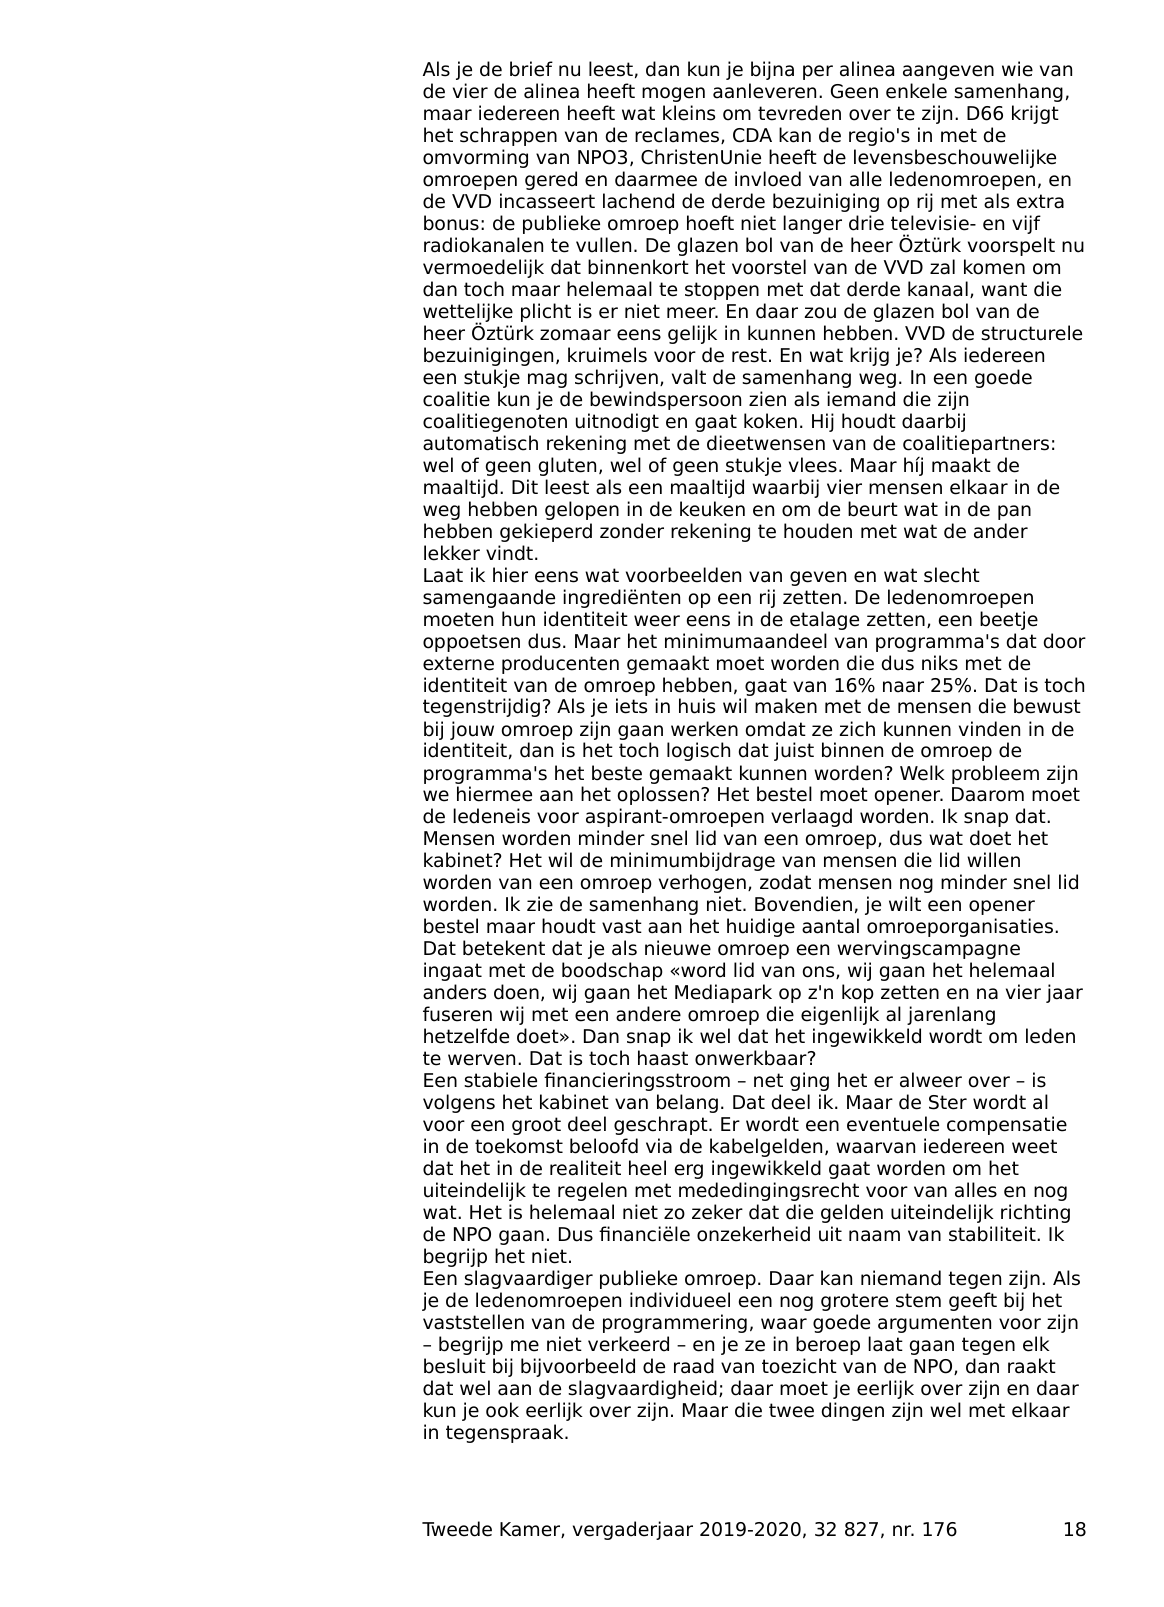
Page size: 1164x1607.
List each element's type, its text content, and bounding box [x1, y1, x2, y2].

text Een slagvaardiger publieke omroep. Daar kan niemand tegen zijn. Als je de ledenomroepen individueel een nog grotere stem geeft bij het vaststellen van de programmering, waar goede argumenten voor zijn – begrijp me niet verkeerd – en je ze in beroep laat gaan tegen elk besluit bij bijvoorbeeld de raad van toezicht van de NPO, dan raakt dat wel aan de slagvaardigheid; daar moet je eerlijk over zijn en daar kun je ook eerlijk over zijn. Maar die twee dingen zijn wel met elkaar in tegenspraak. [422, 1268, 1087, 1444]
text Een stabiele financieringsstroom – net ging het er alweer over – is volgens het kabinet van belang. Dat deel ik. Maar de Ster wordt al voor een groot deel geschrapt. Er wordt een eventuele compensatie in de toekomst beloofd via de kabelgelden, waarvan iedereen weet dat het in de realiteit heel erg ingewikkeld gaat worden om het uiteindelijk te regelen met mededingingsrecht voor van alles en nog wat. Het is helemaal niet zo zeker dat die gelden uiteindelijk richting de NPO gaan. Dus financiële onzekerheid uit naam van stabiliteit. Ik begrijp het niet. [422, 1070, 1087, 1268]
text Laat ik hier eens wat voorbeelden van geven en wat slecht samengaande ingrediënten op een rij zetten. De ledenomroepen moeten hun identiteit weer eens in de etalage zetten, een beetje oppoetsen dus. Maar het minimumaandeel van programma's dat door externe producenten gemaakt moet worden die dus niks met de identiteit van de omroep hebben, gaat van 16% naar 25%. Dat is toch tegenstrijdig? Als je iets in huis wil maken met de mensen die bewust bij jouw omroep zijn gaan werken omdat ze zich kunnen vinden in de identiteit, dan is het toch logisch dat juist binnen de omroep de programma's het beste gemaakt kunnen worden? Welk probleem zijn we hiermee aan het oplossen? Het bestel moet opener. Daarom moet de ledeneis voor aspirant-omroepen verlaagd worden. Ik snap dat. Mensen worden minder snel lid van een omroep, dus wat doet het kabinet? Het wil de minimumbijdrage van mensen die lid willen worden van een omroep verhogen, zodat mensen nog minder snel lid worden. Ik zie de samenhang niet. Bovendien, je wilt een opener bestel maar houdt vast aan het huidige aantal omroeporganisaties. Dat betekent dat je als nieuwe omroep een wervingscampagne ingaat met de boodschap «word lid van ons, wij gaan het helemaal anders doen, wij gaan het Mediapark op z'n kop zetten en na vier jaar fuseren wij met een andere omroep die eigenlijk al jarenlang hetzelfde doet». Dan snap ik wel dat het ingewikkeld wordt om leden te werven. Dat is toch haast onwerkbaar? [422, 564, 1087, 1070]
text Als je de brief nu leest, dan kun je bijna per alinea aangeven wie van de vier de alinea heeft mogen aanleveren. Geen enkele samenhang, maar iedereen heeft wat kleins om tevreden over te zijn. D66 krijgt het schrappen van de reclames, CDA kan de regio's in met de omvorming van NPO3, ChristenUnie heeft de levensbeschouwelijke omroepen gered en daarmee de invloed van alle ledenomroepen, en de VVD incasseert lachend de derde bezuiniging op rij met als extra bonus: de publieke omroep hoeft niet langer drie televisie- en vijf radiokanalen te vullen. De glazen bol van de heer Öztürk voorspelt nu vermoedelijk dat binnenkort het voorstel van de VVD zal komen om dan toch maar helemaal te stoppen met dat derde kanaal, want die wettelijke plicht is er niet meer. En daar zou de glazen bol van de heer Öztürk zomaar eens gelijk in kunnen hebben. VVD de structurele bezuinigingen, kruimels voor de rest. En wat krijg je? Als iedereen een stukje mag schrijven, valt de samenhang weg. In een goede coalitie kun je de bewindspersoon zien als iemand die zijn coalitiegenoten uitnodigt en gaat koken. Hij houdt daarbij automatisch rekening met de dieetwensen van de coalitiepartners: wel of geen gluten, wel of geen stukje vlees. Maar híj maakt de maaltijd. Dit leest als een maaltijd waarbij vier mensen elkaar in de weg hebben gelopen in de keuken en om de beurt wat in de pan hebben gekieperd zonder rekening te houden met wat de ander lekker vindt. [422, 59, 1087, 564]
